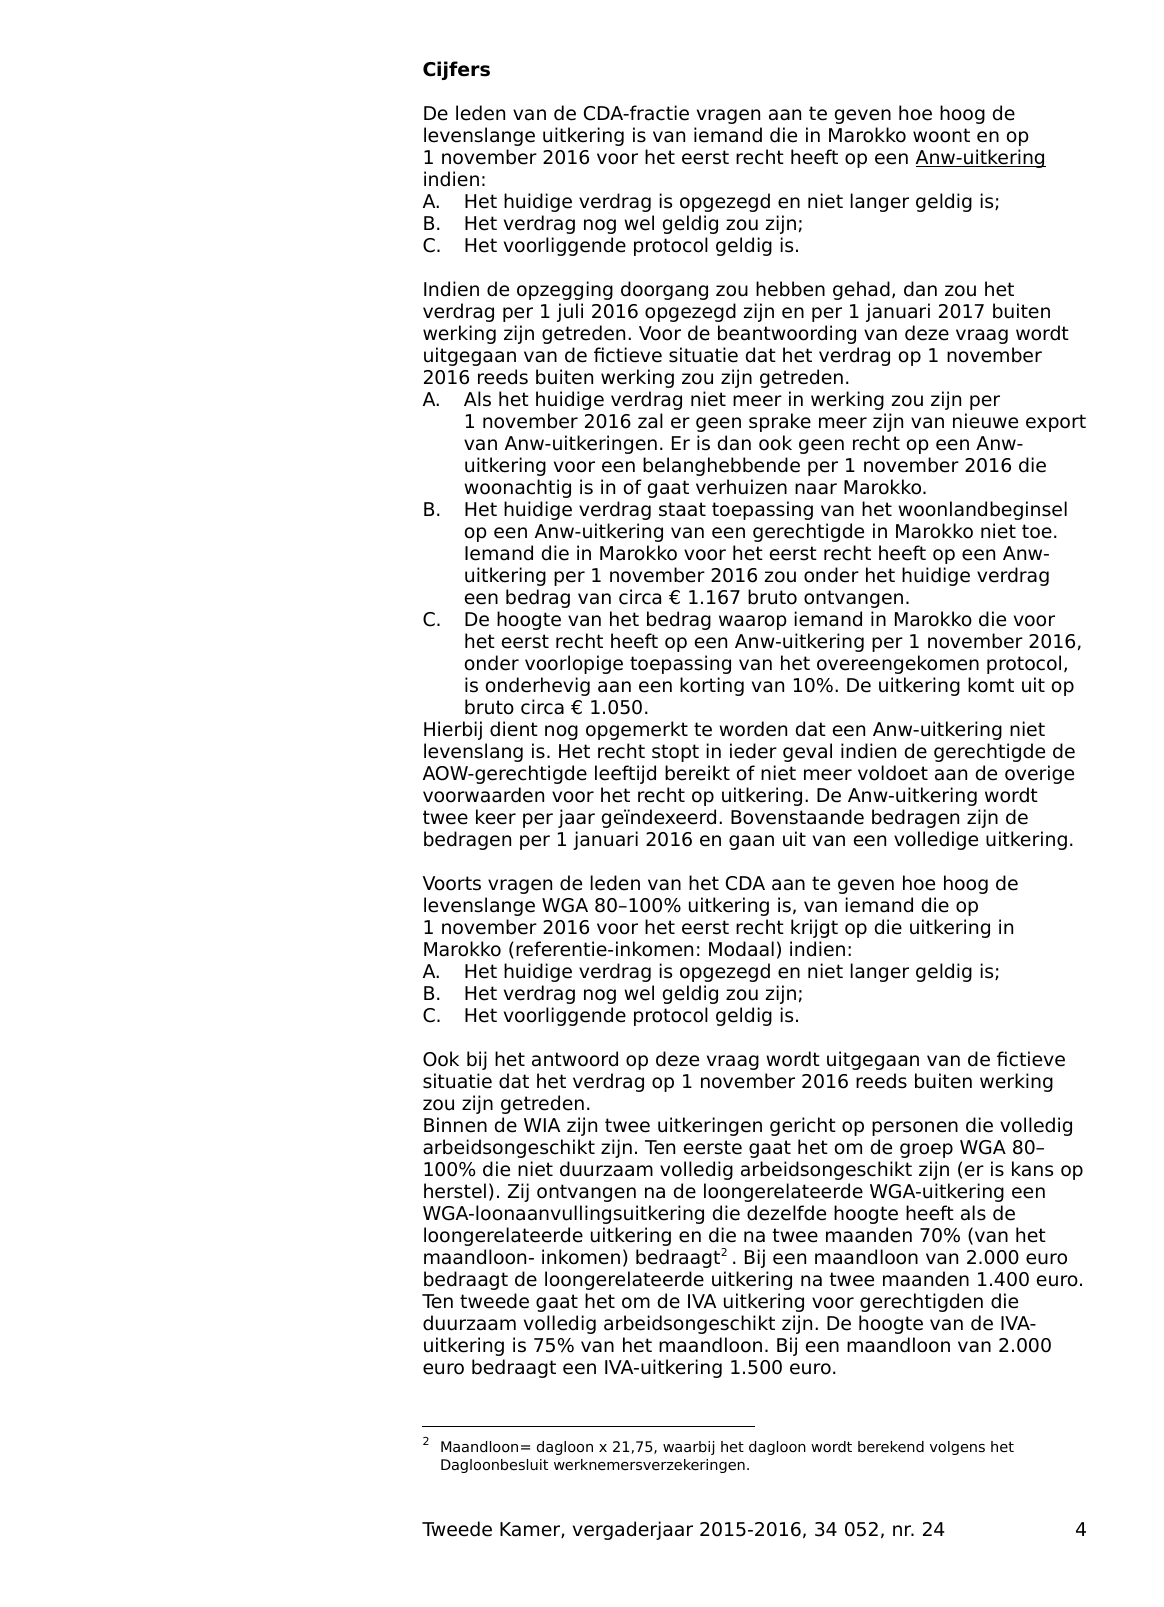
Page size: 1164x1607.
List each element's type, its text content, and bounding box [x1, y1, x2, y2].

subtitle Cijfers [422, 59, 1087, 81]
text Ook bij het antwoord op deze vraag wordt uitgegaan van de fictieve situatie dat het verdrag op 1 november 2016 reeds buiten werking zou zijn getreden. [422, 1049, 1087, 1115]
text A. Het huidige verdrag is opgezegd en niet langer geldig is; [422, 191, 1087, 213]
text A. Als het huidige verdrag niet meer in werking zou zijn per 1 november 2016 zal er geen sprake meer zijn van nieuwe export van Anw-uitkeringen. Er is dan ook geen recht op een Anw-uitkering voor een belanghebbende per 1 november 2016 die woonachtig is in of gaat verhuizen naar Marokko. [422, 389, 1087, 499]
text B. Het verdrag nog wel geldig zou zijn; [422, 213, 1087, 235]
text C. Het voorliggende protocol geldig is. [422, 235, 1087, 257]
text B. Het verdrag nog wel geldig zou zijn; [422, 983, 1087, 1005]
text C. De hoogte van het bedrag waarop iemand in Marokko die voor het eerst recht heeft op een Anw-uitkering per 1 november 2016, onder voorlopige toepassing van het overeengekomen protocol, is onderhevig aan een korting van 10%. De uitkering komt uit op bruto circa € 1.050. [422, 609, 1087, 719]
text De leden van de CDA-fractie vragen aan te geven hoe hoog de levenslange uitkering is van iemand die in Marokko woont en op 1 november 2016 voor het eerst recht heeft op een Anw-uitkering indien: [422, 103, 1087, 191]
text Ten tweede gaat het om de IVA uitkering voor gerechtigden die duurzaam volledig arbeidsongeschikt zijn. De hoogte van de IVA-uitkering is 75% van het maandloon. Bij een maandloon van 2.000 euro bedraagt een IVA-uitkering 1.500 euro. [422, 1291, 1087, 1379]
text Hierbij dient nog opgemerkt te worden dat een Anw-uitkering niet levenslang is. Het recht stopt in ieder geval indien de gerechtigde de AOW-gerechtigde leeftijd bereikt of niet meer voldoet aan de overige voorwaarden voor het recht op uitkering. De Anw-uitkering wordt twee keer per jaar geïndexeerd. Bovenstaande bedragen zijn de bedragen per 1 januari 2016 en gaan uit van een volledige uitkering. [422, 719, 1087, 851]
text Voorts vragen de leden van het CDA aan te geven hoe hoog de levenslange WGA 80–100% uitkering is, van iemand die op 1 november 2016 voor het eerst recht krijgt op die uitkering in Marokko (referentie-inkomen: Modaal) indien: [422, 873, 1087, 961]
text Maandloon= dagloon x 21,75, waarbij het dagloon wordt berekend volgens het Dagloonbesluit werknemersverzekeringen. [422, 1435, 1087, 1474]
text Binnen de WIA zijn twee uitkeringen gericht op personen die volledig arbeidsongeschikt zijn. Ten eerste gaat het om de groep WGA 80–100% die niet duurzaam volledig arbeidsongeschikt zijn (er is kans op herstel). Zij ontvangen na de loongerelateerde WGA-uitkering een WGA-loonaanvullingsuitkering die dezelfde hoogte heeft als de loongerelateerde uitkering en die na twee maanden 70% (van het maandloon- inkomen) bedraagt. Bij een maandloon van 2.000 euro bedraagt de loongerelateerde uitkering na twee maanden 1.400 euro. [422, 1115, 1087, 1291]
text A. Het huidige verdrag is opgezegd en niet langer geldig is; [422, 961, 1087, 983]
text C. Het voorliggende protocol geldig is. [422, 1005, 1087, 1027]
text B. Het huidige verdrag staat toepassing van het woonlandbeginsel op een Anw-uitkering van een gerechtigde in Marokko niet toe. Iemand die in Marokko voor het eerst recht heeft op een Anw-uitkering per 1 november 2016 zou onder het huidige verdrag een bedrag van circa € 1.167 bruto ontvangen. [422, 499, 1087, 609]
text Indien de opzegging doorgang zou hebben gehad, dan zou het verdrag per 1 juli 2016 opgezegd zijn en per 1 januari 2017 buiten werking zijn getreden. Voor de beantwoording van deze vraag wordt uitgegaan van de fictieve situatie dat het verdrag op 1 november 2016 reeds buiten werking zou zijn getreden. [422, 279, 1087, 389]
